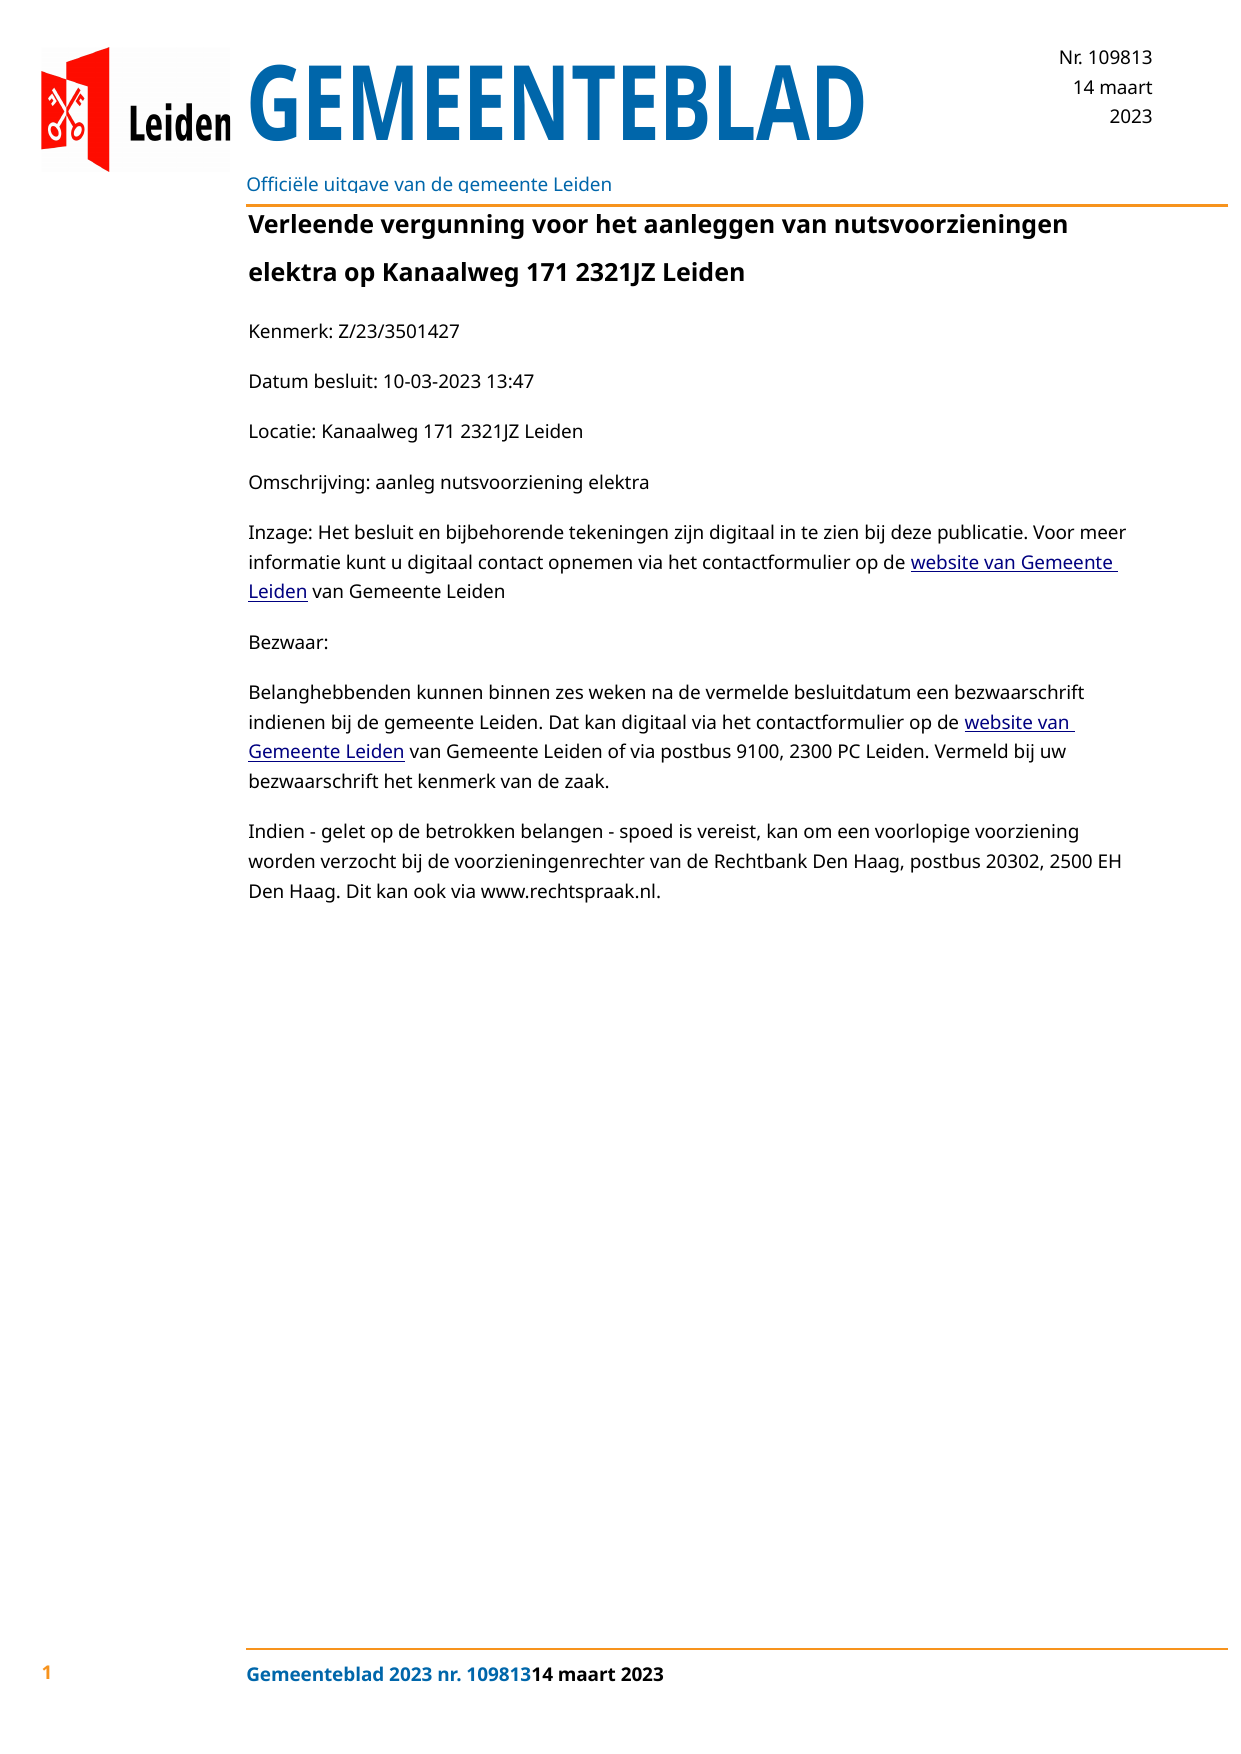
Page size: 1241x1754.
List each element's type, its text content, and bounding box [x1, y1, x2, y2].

picture [41, 47, 231, 172]
text Kenmerk: Z/23/3501427 [248, 318, 1152, 344]
text Datum besluit: 10-03-2023 13:47 [248, 368, 1152, 394]
text Verleende vergunning voor het aanleggen van nutsvoorzieningen elektra op Kanaalweg 171 2321JZ Leiden [248, 207, 1152, 288]
text Omschrijving: aanleg nutsvoorziening elektra [248, 469, 1152, 495]
text Bezwaar: [248, 629, 1152, 655]
text Belanghebbenden kunnen binnen zes weken na de vermelde besluitdatum een bezwaarschrift indienen bij de gemeente Leiden. Dat kan digitaal via het contactformulier op de website van Gemeente Leiden van Gemeente Leiden of via postbus 9100, 2300 PC Leiden. Vermeld bij uw bezwaarschrift het kenmerk van de zaak. [248, 679, 1152, 794]
text Inzage: Het besluit en bijbehorende tekeningen zijn digitaal in te zien bij deze publicatie. Voor meer informatie kunt u digitaal contact opnemen via het contactformulier op de website van Gemeente Leiden van Gemeente Leiden [248, 519, 1152, 604]
text Locatie: Kanaalweg 171 2321JZ Leiden [248, 419, 1152, 444]
text Indien - gelet op de betrokken belangen - spoed is vereist, kan om een voorlopige voorziening worden verzocht bij de voorzieningenrechter van de Rechtbank Den Haag, postbus 20302, 2500 EH Den Haag. Dit kan ook via www.rechtspraak.nl. [248, 819, 1152, 904]
